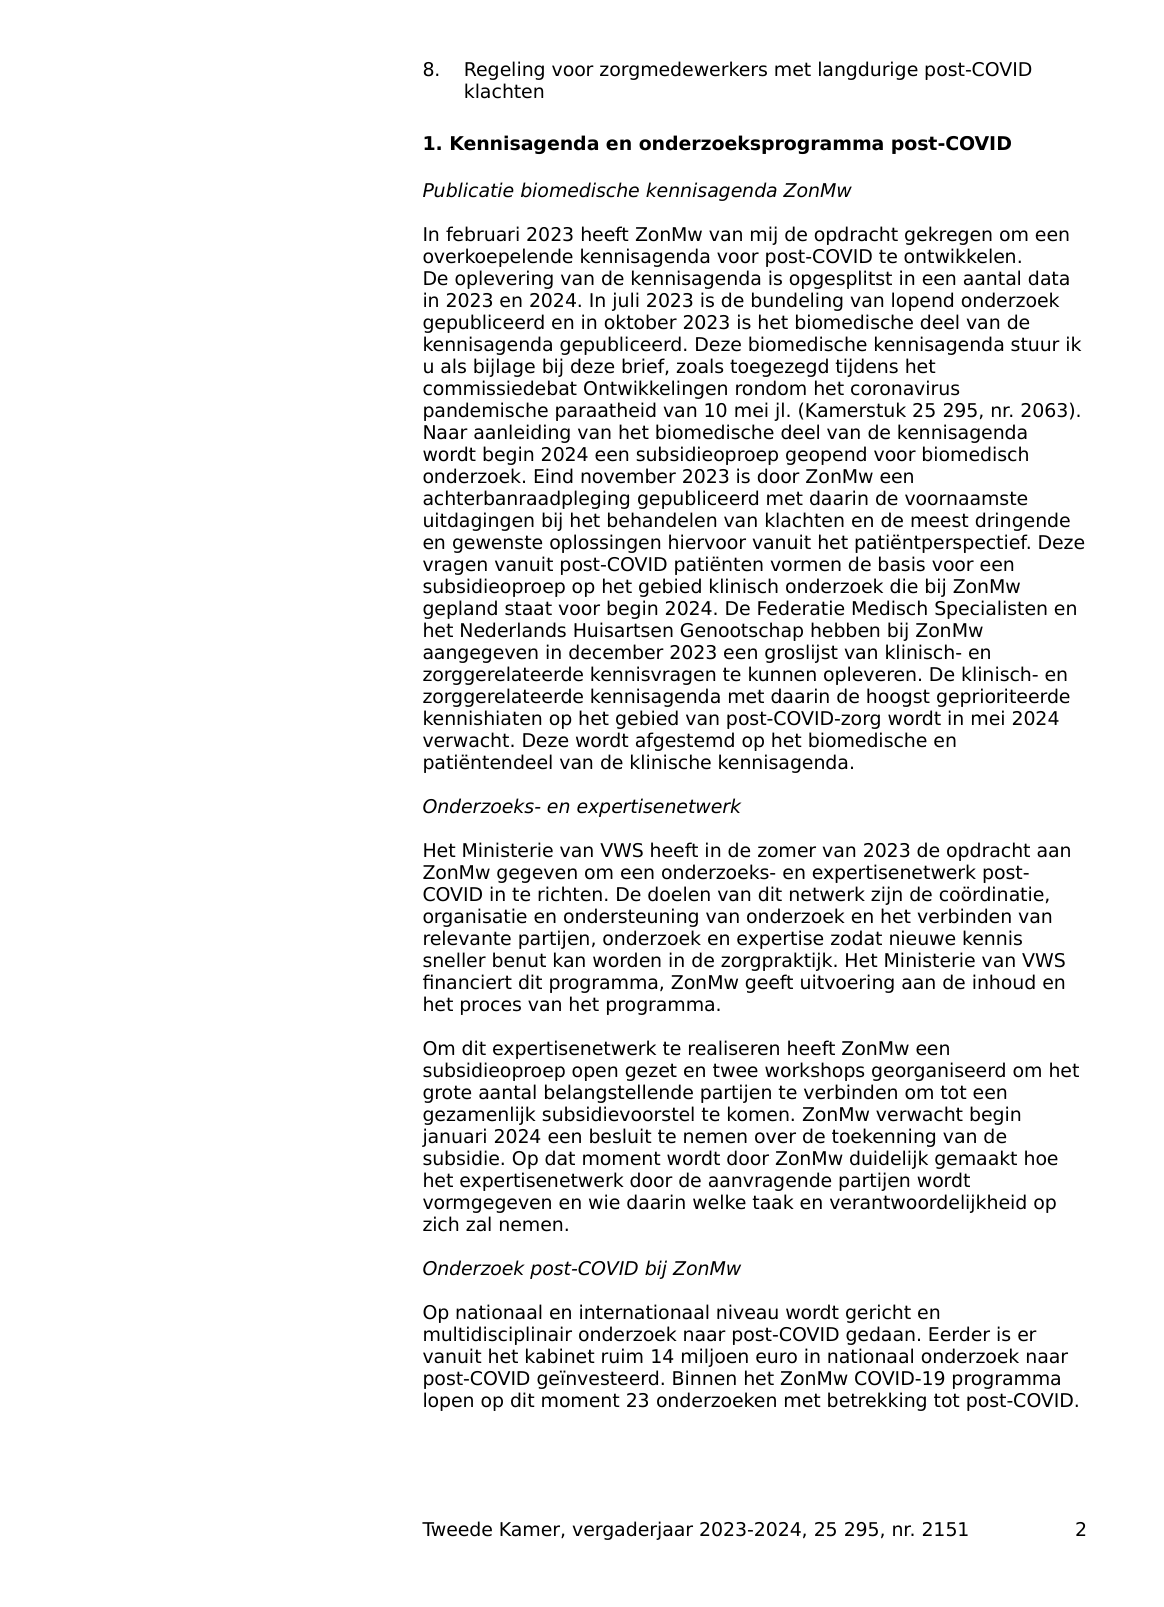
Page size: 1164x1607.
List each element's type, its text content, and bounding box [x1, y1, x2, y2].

text Om dit expertisenetwerk te realiseren heeft ZonMw een subsidieoproep open gezet en twee workshops georganiseerd om het grote aantal belangstellende partijen te verbinden om tot een gezamenlijk subsidievoorstel te komen. ZonMw verwacht begin januari 2024 een besluit te nemen over de toekenning van de subsidie. Op dat moment wordt door ZonMw duidelijk gemaakt hoe het expertisenetwerk door de aanvragende partijen wordt vormgegeven en wie daarin welke taak en verantwoordelijkheid op zich zal nemen. [422, 1038, 1087, 1236]
subtitle Onderzoek post-COVID bij ZonMw [422, 1258, 1087, 1280]
text Op nationaal en internationaal niveau wordt gericht en multidisciplinair onderzoek naar post-COVID gedaan. Eerder is er vanuit het kabinet ruim 14 miljoen euro in nationaal onderzoek naar post-COVID geïnvesteerd. Binnen het ZonMw COVID-19 programma lopen op dit moment 23 onderzoeken met betrekking tot post-COVID. [422, 1302, 1087, 1412]
text In februari 2023 heeft ZonMw van mij de opdracht gekregen om een overkoepelende kennisagenda voor post-COVID te ontwikkelen. [422, 224, 1087, 268]
subtitle 1. Kennisagenda en onderzoeksprogramma post-COVID [422, 133, 1087, 155]
text Het Ministerie van VWS heeft in de zomer van 2023 de opdracht aan ZonMw gegeven om een onderzoeks- en expertisenetwerk post-COVID in te richten. De doelen van dit netwerk zijn de coördinatie, organisatie en ondersteuning van onderzoek en het verbinden van relevante partijen, onderzoek en expertise zodat nieuwe kennis sneller benut kan worden in de zorgpraktijk. Het Ministerie van VWS financiert dit programma, ZonMw geeft uitvoering aan de inhoud en het proces van het programma. [422, 840, 1087, 1016]
text De oplevering van de kennisagenda is opgesplitst in een aantal data in 2023 en 2024. In juli 2023 is de bundeling van lopend onderzoek gepubliceerd en in oktober 2023 is het biomedische deel van de kennisagenda gepubliceerd. Deze biomedische kennisagenda stuur ik u als bijlage bij deze brief, zoals toegezegd tijdens het commissiedebat Ontwikkelingen rondom het coronavirus pandemische paraatheid van 10 mei jl. (Kamerstuk 25 295, nr. 2063). [422, 268, 1087, 422]
text Naar aanleiding van het biomedische deel van de kennisagenda wordt begin 2024 een subsidieoproep geopend voor biomedisch onderzoek. Eind november 2023 is door ZonMw een achterbanraadpleging gepubliceerd met daarin de voornaamste uitdagingen bij het behandelen van klachten en de meest dringende en gewenste oplossingen hiervoor vanuit het patiëntperspectief. Deze vragen vanuit post-COVID patiënten vormen de basis voor een subsidieoproep op het gebied klinisch onderzoek die bij ZonMw gepland staat voor begin 2024. De Federatie Medisch Specialisten en het Nederlands Huisartsen Genootschap hebben bij ZonMw aangegeven in december 2023 een groslijst van klinisch- en zorggerelateerde kennisvragen te kunnen opleveren. De klinisch- en zorggerelateerde kennisagenda met daarin de hoogst geprioriteerde kennishiaten op het gebied van post-COVID-zorg wordt in mei 2024 verwacht. Deze wordt afgestemd op het biomedische en patiëntendeel van de klinische kennisagenda. [422, 422, 1087, 774]
subtitle Onderzoeks- en expertisenetwerk [422, 796, 1087, 818]
subtitle Publicatie biomedische kennisagenda ZonMw [422, 180, 1087, 202]
text 8. Regeling voor zorgmedewerkers met langdurige post-COVID klachten [422, 59, 1087, 103]
